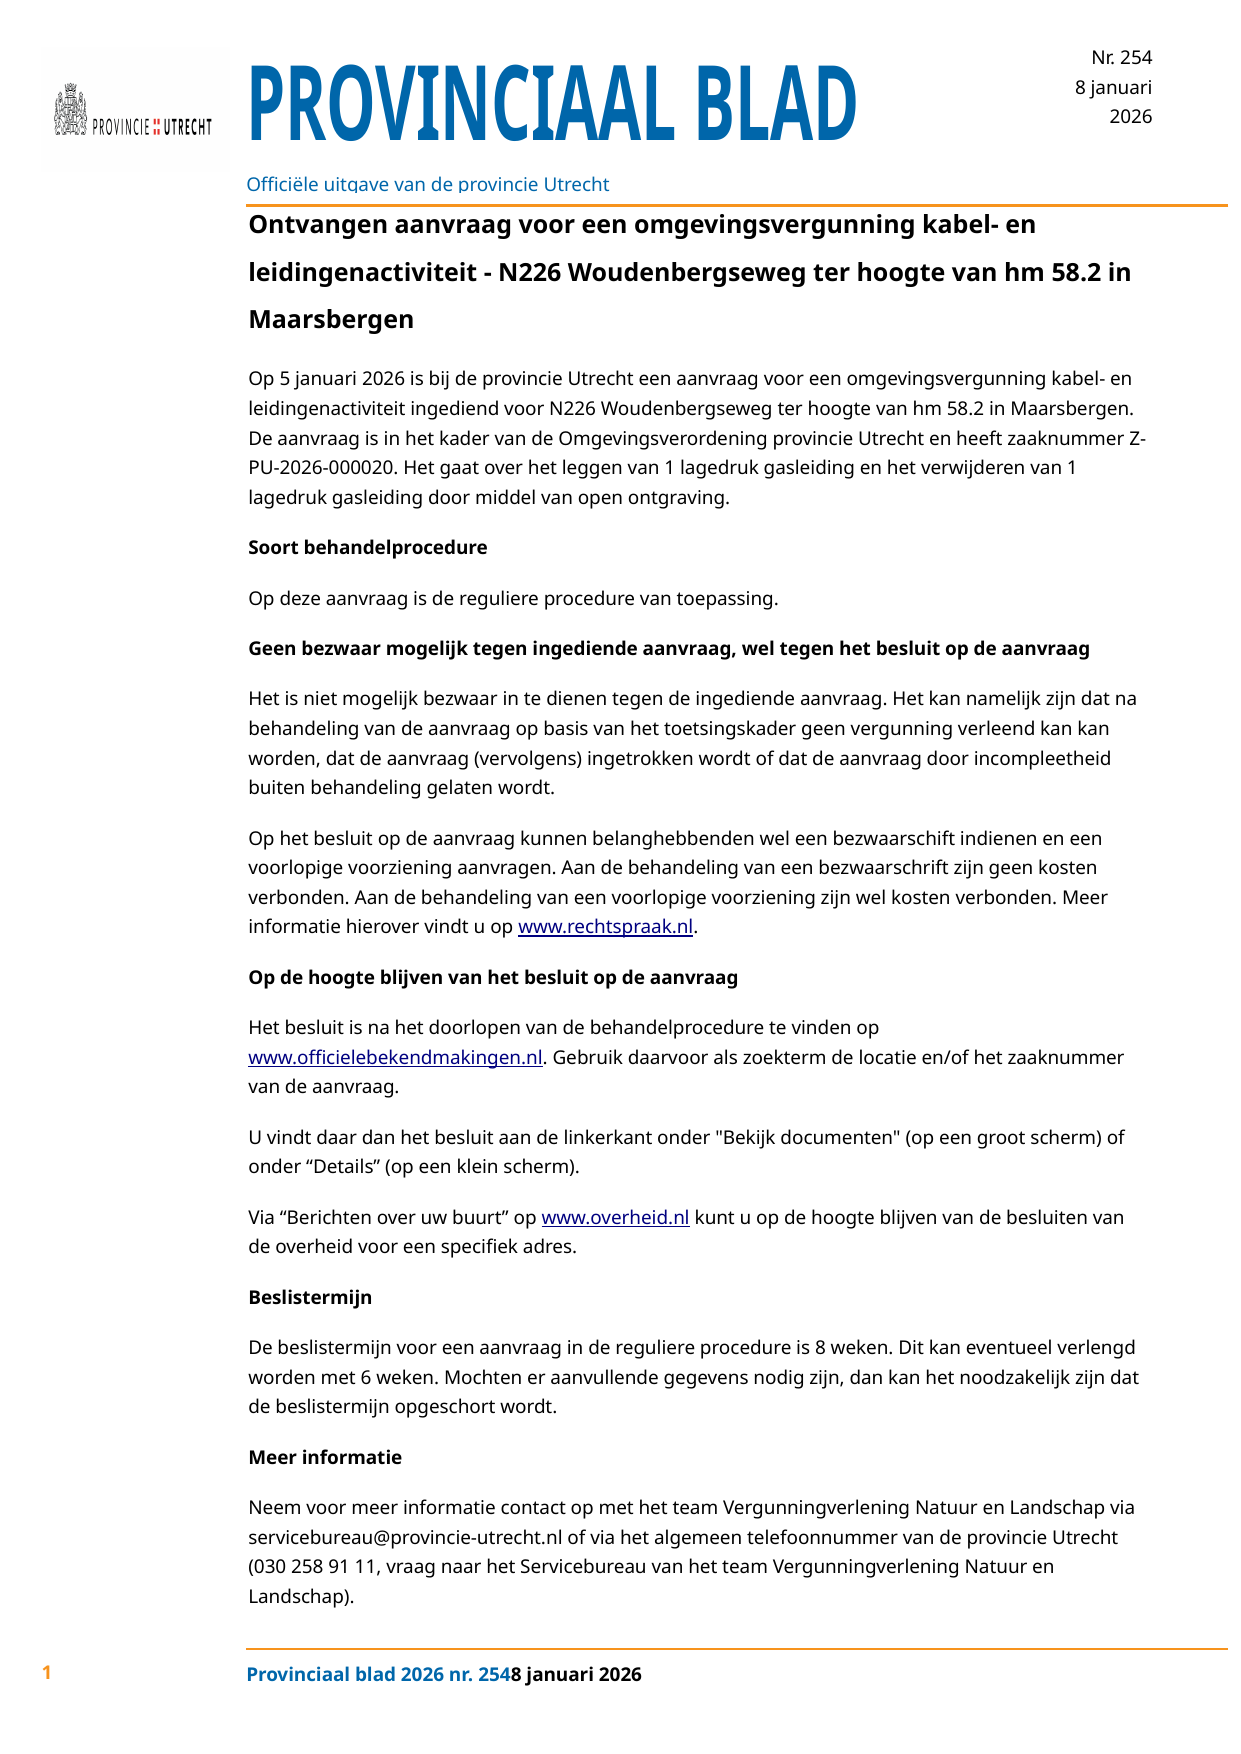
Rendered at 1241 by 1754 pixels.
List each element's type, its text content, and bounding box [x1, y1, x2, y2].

text Op het besluit op de aanvraag kunnen belanghebbenden wel een bezwaarschift indienen en een voorlopige voorziening aanvragen. Aan de behandeling van een bezwaarschrift zijn geen kosten verbonden. Aan de behandeling van een voorlopige voorziening zijn wel kosten verbonden. Meer informatie hierover vindt u op www.rechtspraak.nl. [248, 825, 1152, 939]
text Geen bezwaar mogelijk tegen ingediende aanvraag, wel tegen het besluit op de aanvraag [248, 635, 1152, 661]
text U vindt daar dan het besluit aan de linkerkant onder "Bekijk documenten" (op een groot scherm) of onder “Details” (op een klein scherm). [248, 1124, 1152, 1179]
text Beslistermijn [248, 1284, 1152, 1309]
text Neem voor meer informatie contact op met het team Vergunningverlening Natuur en Landschap via servicebureau@provincie-utrecht.nl of via het algemeen telefoonnummer van de provincie Utrecht (030 258 91 11, vraag naar het Servicebureau van het team Vergunningverlening Natuur en Landschap). [248, 1494, 1152, 1609]
text Op deze aanvraag is de reguliere procedure van toepassing. [248, 585, 1152, 610]
text Op de hoogte blijven van het besluit op de aanvraag [248, 964, 1152, 989]
text Soort behandelprocedure [248, 534, 1152, 560]
text De beslistermijn voor een aanvraag in de reguliere procedure is 8 weken. Dit kan eventueel verlengd worden met 6 weken. Mochten er aanvullende gegevens nodig zijn, dan kan het noodzakelijk zijn dat de beslistermijn opgeschort wordt. [248, 1334, 1152, 1419]
text Ontvangen aanvraag voor een omgevingsvergunning kabel- en leidingenactiviteit - N226 Woudenbergseweg ter hoogte van hm 58.2 in Maarsbergen [248, 207, 1152, 336]
picture [41, 47, 231, 172]
text Op 5 januari 2026 is bij de provincie Utrecht een aanvraag voor een omgevingsvergunning kabel- en leidingenactiviteit ingediend voor N226 Woudenbergseweg ter hoogte van hm 58.2 in Maarsbergen. De aanvraag is in het kader van de Omgevingsverordening provincie Utrecht en heeft zaaknummer Z-PU-2026-000020. Het gaat over het leggen van 1 lagedruk gasleiding en het verwijderen van 1 lagedruk gasleiding door middel van open ontgraving. [248, 366, 1152, 509]
text Het is niet mogelijk bezwaar in te dienen tegen de ingediende aanvraag. Het kan namelijk zijn dat na behandeling van de aanvraag op basis van het toetsingskader geen vergunning verleend kan kan worden, dat de aanvraag (vervolgens) ingetrokken wordt of dat de aanvraag door incompleetheid buiten behandeling gelaten wordt. [248, 686, 1152, 800]
text Via “Berichten over uw buurt” op www.overheid.nl kunt u op de hoogte blijven van de besluiten van de overheid voor een specifiek adres. [248, 1204, 1152, 1259]
text Meer informatie [248, 1444, 1152, 1469]
text Het besluit is na het doorlopen van de behandelprocedure te vinden op www.officielebekendmakingen.nl. Gebruik daarvoor als zoekterm de locatie en/of het zaaknummer van de aanvraag. [248, 1014, 1152, 1099]
